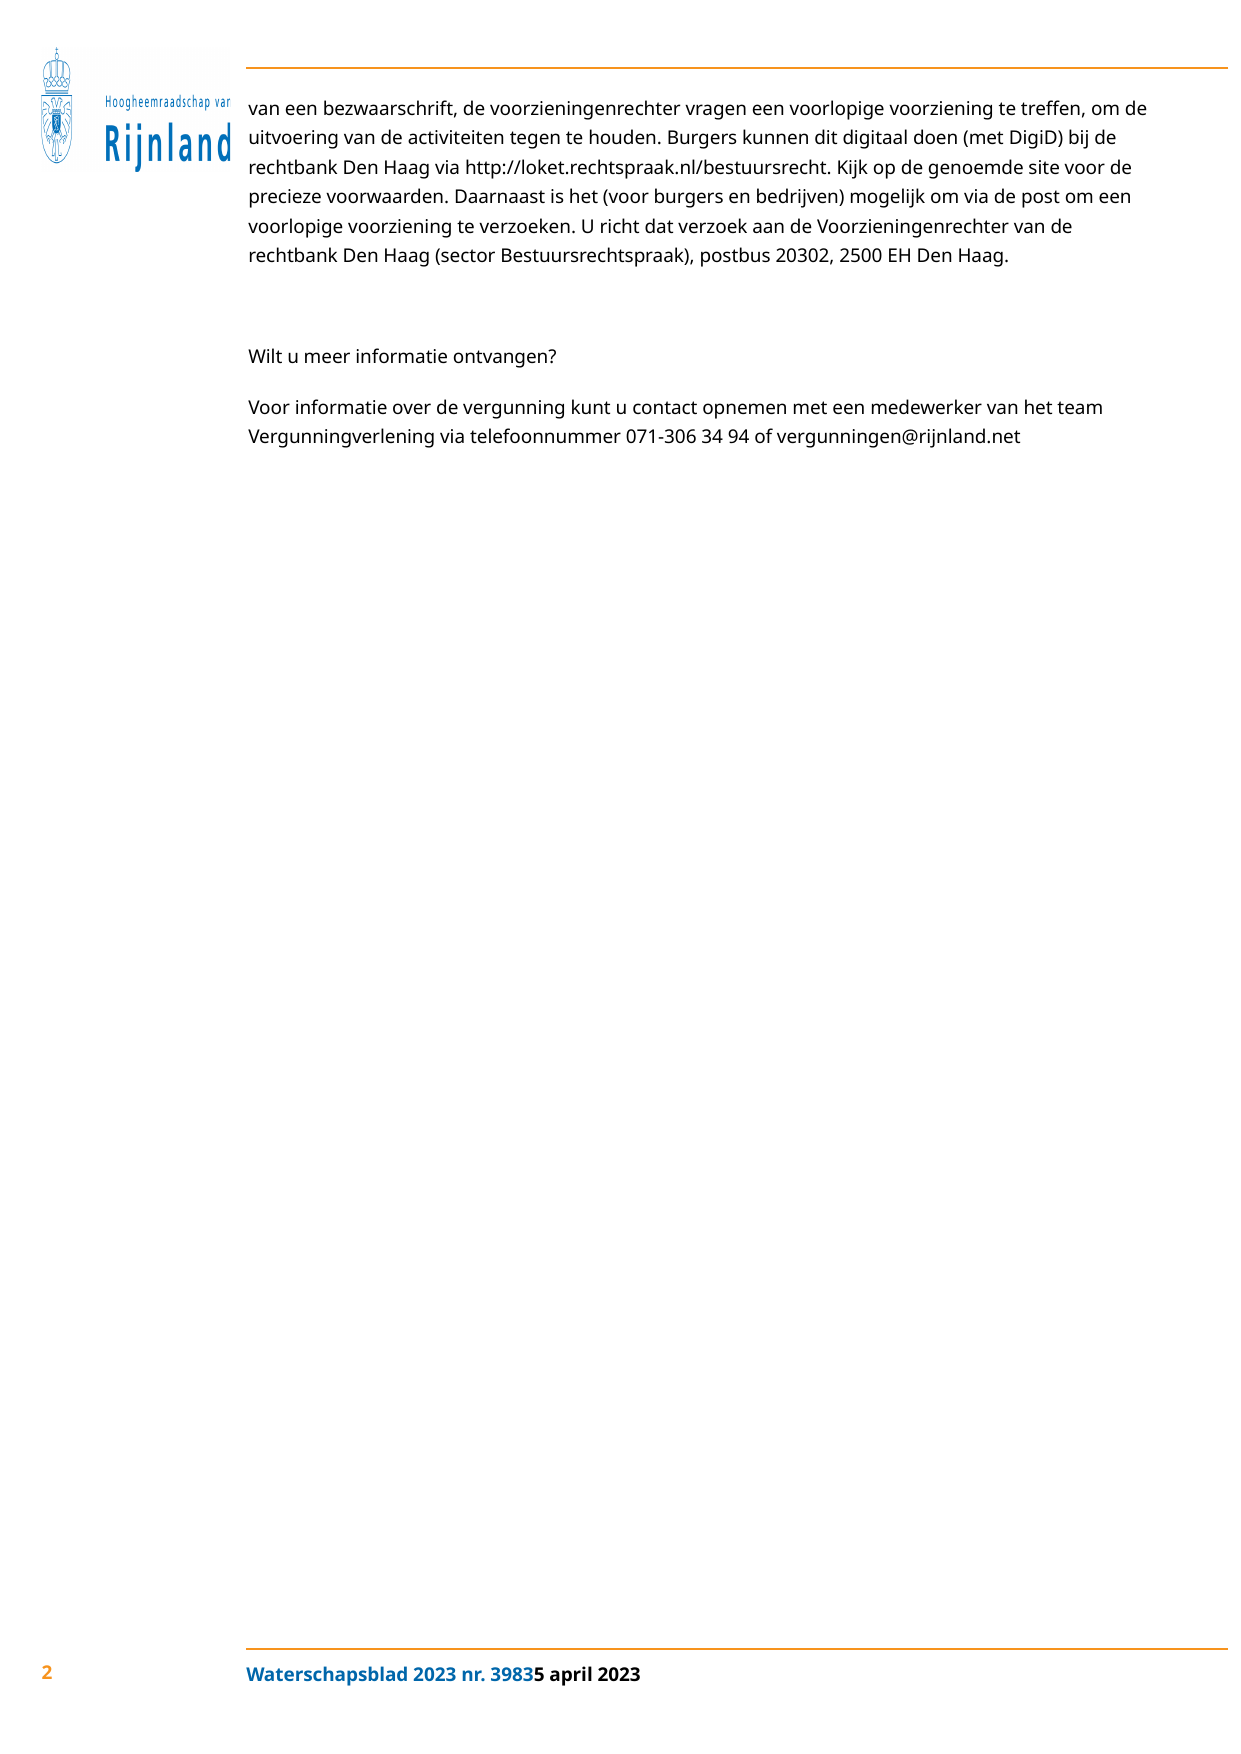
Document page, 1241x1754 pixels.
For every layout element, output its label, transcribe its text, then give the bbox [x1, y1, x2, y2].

text Wilt u meer informatie ontvangen? [248, 343, 1152, 369]
text Voor informatie over de vergunning kunt u contact opnemen met een medewerker van het team Vergunningverlening via telefoonnummer 071-306 34 94 of vergunningen@rijnland.net [248, 394, 1152, 449]
picture [41, 47, 231, 172]
text van een bezwaarschrift, de voorzieningenrechter vragen een voorlopige voorziening te treffen, om de uitvoering van de activiteiten tegen te houden. Burgers kunnen dit digitaal doen (met DigiD) bij de rechtbank Den Haag via http://loket.rechtspraak.nl/bestuursrecht. Kijk op de genoemde site voor de precieze voorwaarden. Daarnaast is het (voor burgers en bedrijven) mogelijk om via de post om een voorlopige voorziening te verzoeken. U richt dat verzoek aan de Voorzieningenrechter van de rechtbank Den Haag (sector Bestuursrechtspraak), postbus 20302, 2500 EH Den Haag. [248, 95, 1152, 268]
